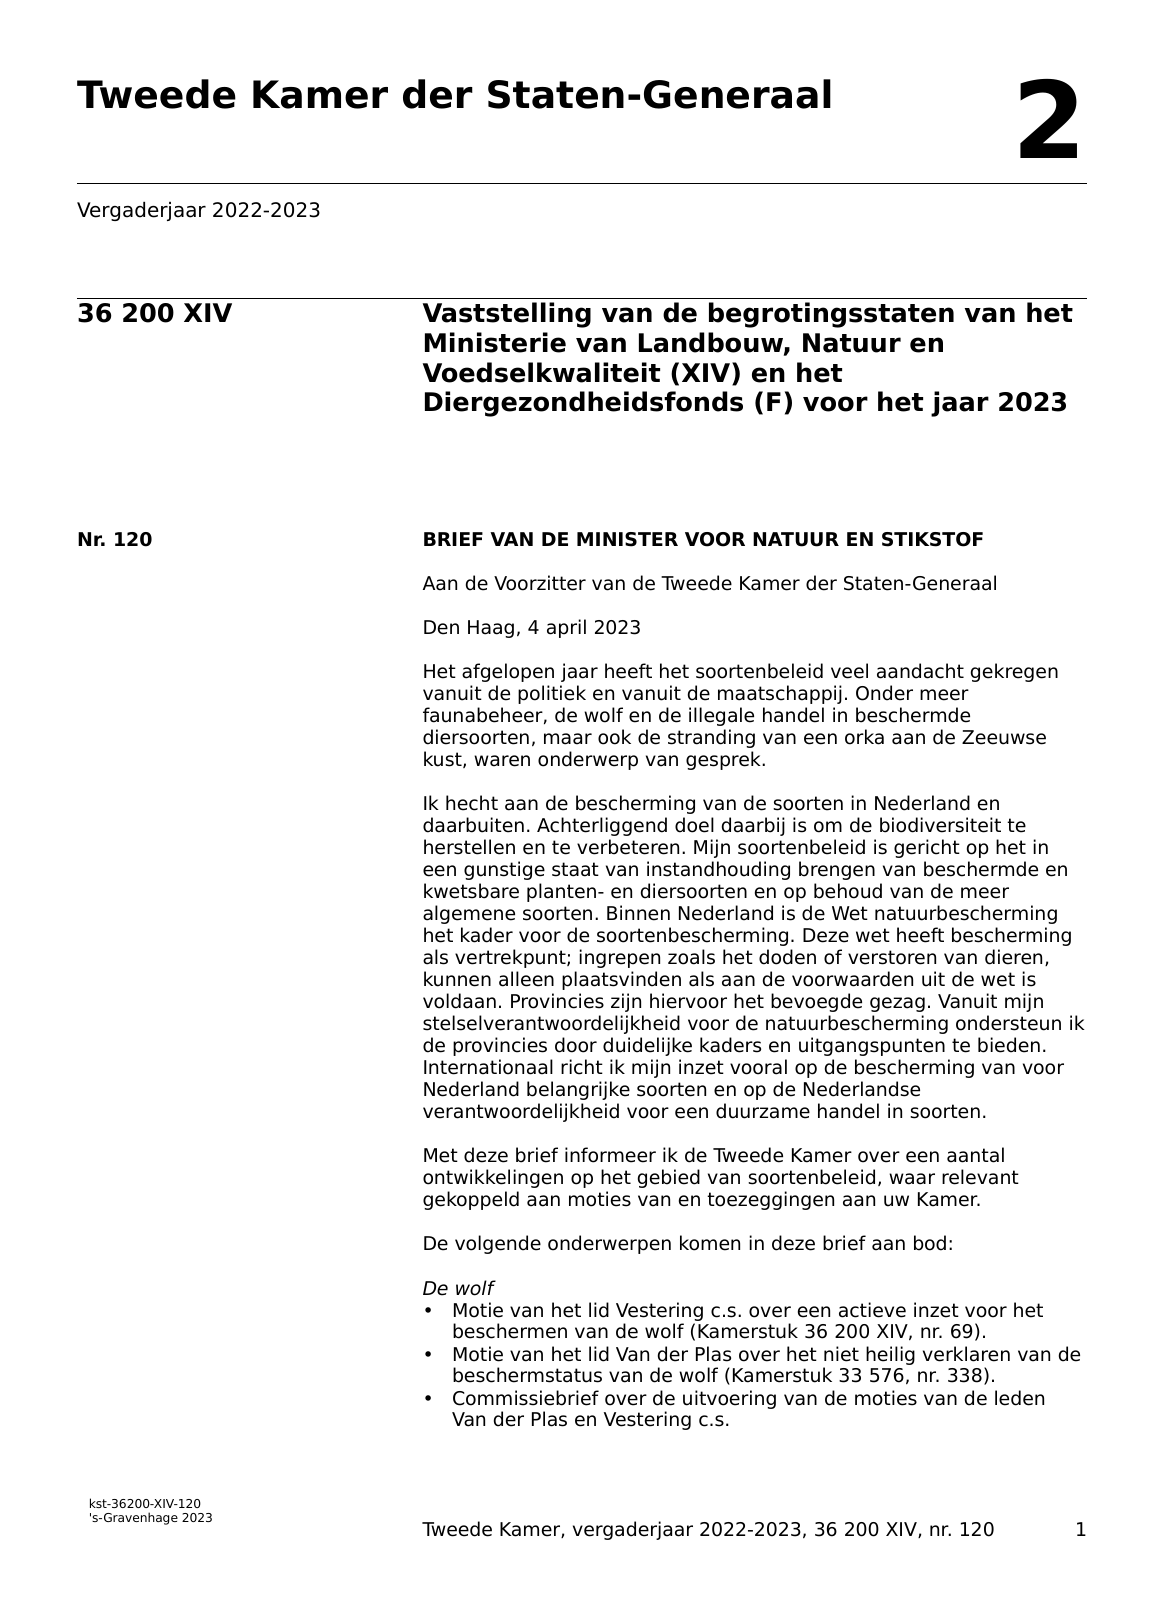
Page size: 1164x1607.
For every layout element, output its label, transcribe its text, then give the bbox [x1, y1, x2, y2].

text kst-36200-XIV-120 [88, 1497, 323, 1511]
text • Motie van het lid Van der Plas over het niet heilig verklaren van de beschermstatus van de wolf (Kamerstuk 33 576, nr. 338). [422, 1343, 1087, 1387]
text • Motie van het lid Vestering c.s. over een actieve inzet voor het beschermen van de wolf (Kamerstuk 36 200 XIV, nr. 69). [422, 1299, 1087, 1343]
subtitle De wolf [422, 1277, 1087, 1299]
table_cell Vergaderjaar 2022-2023 [77, 184, 1087, 298]
subtitle 36 200 XIV Vaststelling van de begrotingsstaten van het Ministerie van Landbouw, Natuur en Voedselkwaliteit (XIV) en het Diergezondheidsfonds (F) voor het jaar 2023 [77, 299, 1087, 418]
text • Commissiebrief over de uitvoering van de moties van de leden Van der Plas en Vestering c.s. [422, 1387, 1087, 1431]
text De volgende onderwerpen komen in deze brief aan bod: [422, 1233, 1087, 1255]
table_header Tweede Kamer der Staten-Generaal [77, 59, 886, 183]
text Het afgelopen jaar heeft het soortenbeleid veel aandacht gekregen vanuit de politiek en vanuit de maatschappij. Onder meer faunabeheer, de wolf en de illegale handel in beschermde diersoorten, maar ook de stranding van een orka aan de Zeeuwse kust, waren onderwerp van gesprek. [422, 661, 1087, 771]
subtitle Nr. 120 BRIEF VAN DE MINISTER VOOR NATUUR EN STIKSTOF [77, 529, 1087, 551]
text Ik hecht aan de bescherming van de soorten in Nederland en daarbuiten. Achterliggend doel daarbij is om de biodiversiteit te herstellen en te verbeteren. Mijn soortenbeleid is gericht op het in een gunstige staat van instandhouding brengen van beschermde en kwetsbare planten- en diersoorten en op behoud van de meer algemene soorten. Binnen Nederland is de Wet natuurbescherming het kader voor de soortenbescherming. Deze wet heeft bescherming als vertrekpunt; ingrepen zoals het doden of verstoren van dieren, kunnen alleen plaatsvinden als aan de voorwaarden uit de wet is voldaan. Provincies zijn hiervoor het bevoegde gezag. Vanuit mijn stelselverantwoordelijkheid voor de natuurbescherming ondersteun ik de provincies door duidelijke kaders en uitgangspunten te bieden. Internationaal richt ik mijn inzet vooral op de bescherming van voor Nederland belangrijke soorten en op de Nederlandse verantwoordelijkheid voor een duurzame handel in soorten. [422, 793, 1087, 1123]
text Met deze brief informeer ik de Tweede Kamer over een aantal ontwikkelingen op het gebied van soortenbeleid, waar relevant gekoppeld aan moties van en toezeggingen aan uw Kamer. [422, 1145, 1087, 1211]
text Aan de Voorzitter van de Tweede Kamer der Staten-Generaal [422, 573, 1087, 595]
table_header 2 [886, 59, 1087, 183]
text 's-Gravenhage 2023 [88, 1511, 323, 1525]
text Den Haag, 4 april 2023 [422, 617, 1087, 639]
